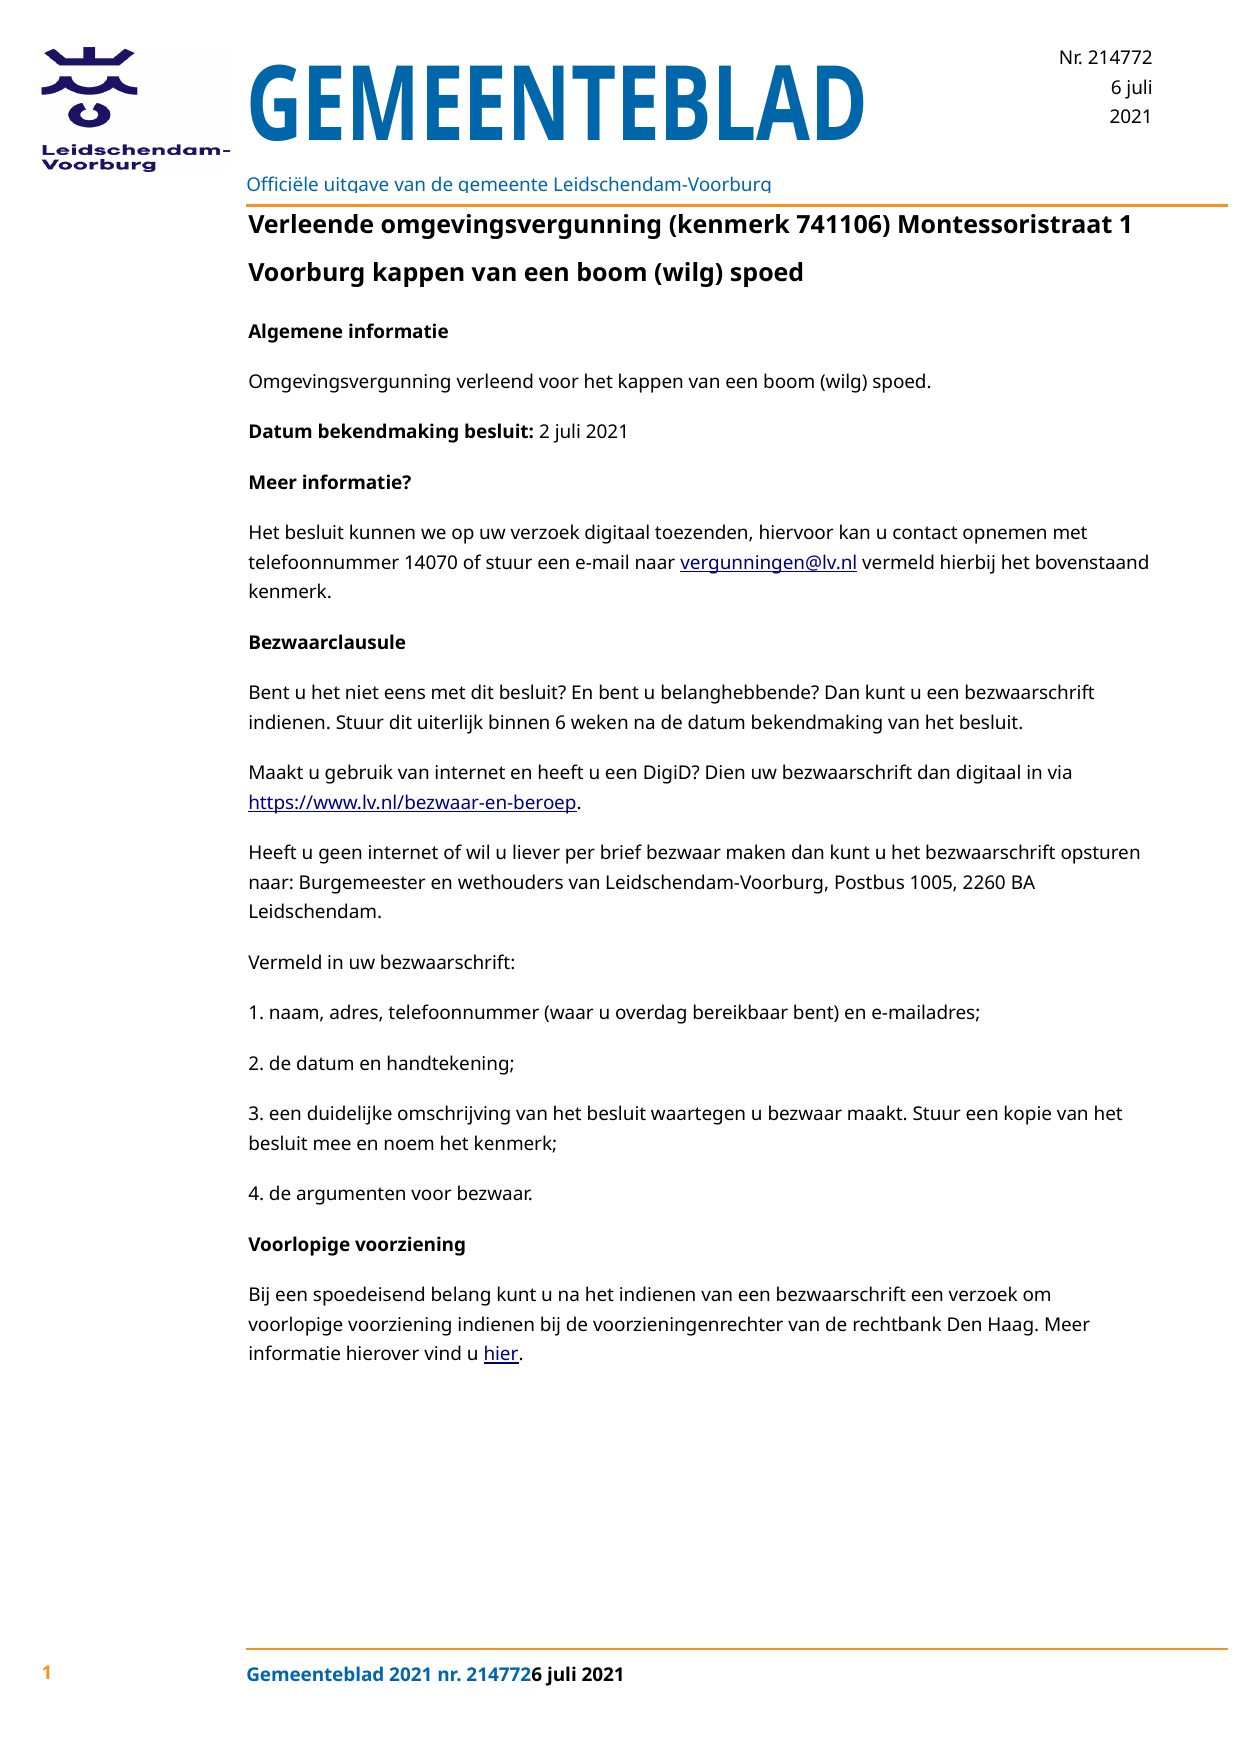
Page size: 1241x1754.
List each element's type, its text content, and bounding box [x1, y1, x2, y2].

text Algemene informatie [248, 318, 1152, 344]
text Heeft u geen internet of wil u liever per brief bezwaar maken dan kunt u het bezwaarschrift opsturen naar: Burgemeester en wethouders van Leidschendam-Voorburg, Postbus 1005, 2260 BA Leidschendam. [248, 839, 1152, 924]
text Omgevingsvergunning verleend voor het kappen van een boom (wilg) spoed. [248, 368, 1152, 394]
text Bezwaarclausule [248, 629, 1152, 655]
text 3. een duidelijke omschrijving van het besluit waartegen u bezwaar maakt. Stuur een kopie van het besluit mee en noem het kenmerk; [248, 1100, 1152, 1156]
text Maakt u gebruik van internet en heeft u een DigiD? Dien uw bezwaarschrift dan digitaal in via https://www.lv.nl/bezwaar-en-beroep. [248, 759, 1152, 815]
text Voorlopige voorziening [248, 1231, 1152, 1257]
text Datum bekendmaking besluit: 2 juli 2021 [248, 419, 1152, 444]
text 4. de argumenten voor bezwaar. [248, 1180, 1152, 1206]
picture [41, 47, 231, 172]
text 2. de datum en handtekening; [248, 1050, 1152, 1076]
text 1. naam, adres, telefoonnummer (waar u overdag bereikbaar bent) en e-mailadres; [248, 999, 1152, 1025]
text Vermeld in uw bezwaarschrift: [248, 949, 1152, 975]
text Verleende omgevingsvergunning (kenmerk 741106) Montessoristraat 1 Voorburg kappen van een boom (wilg) spoed [248, 207, 1152, 288]
text Bij een spoedeisend belang kunt u na het indienen van een bezwaarschrift een verzoek om voorlopige voorziening indienen bij de voorzieningenrechter van de rechtbank Den Haag. Meer informatie hierover vind u hier. [248, 1281, 1152, 1366]
text Meer informatie? [248, 469, 1152, 495]
text Bent u het niet eens met dit besluit? En bent u belanghebbende? Dan kunt u een bezwaarschrift indienen. Stuur dit uiterlijk binnen 6 weken na de datum bekendmaking van het besluit. [248, 679, 1152, 735]
text Het besluit kunnen we op uw verzoek digitaal toezenden, hiervoor kan u contact opnemen met telefoonnummer 14070 of stuur een e-mail naar vergunningen@lv.nl vermeld hierbij het bovenstaand kenmerk. [248, 519, 1152, 604]
